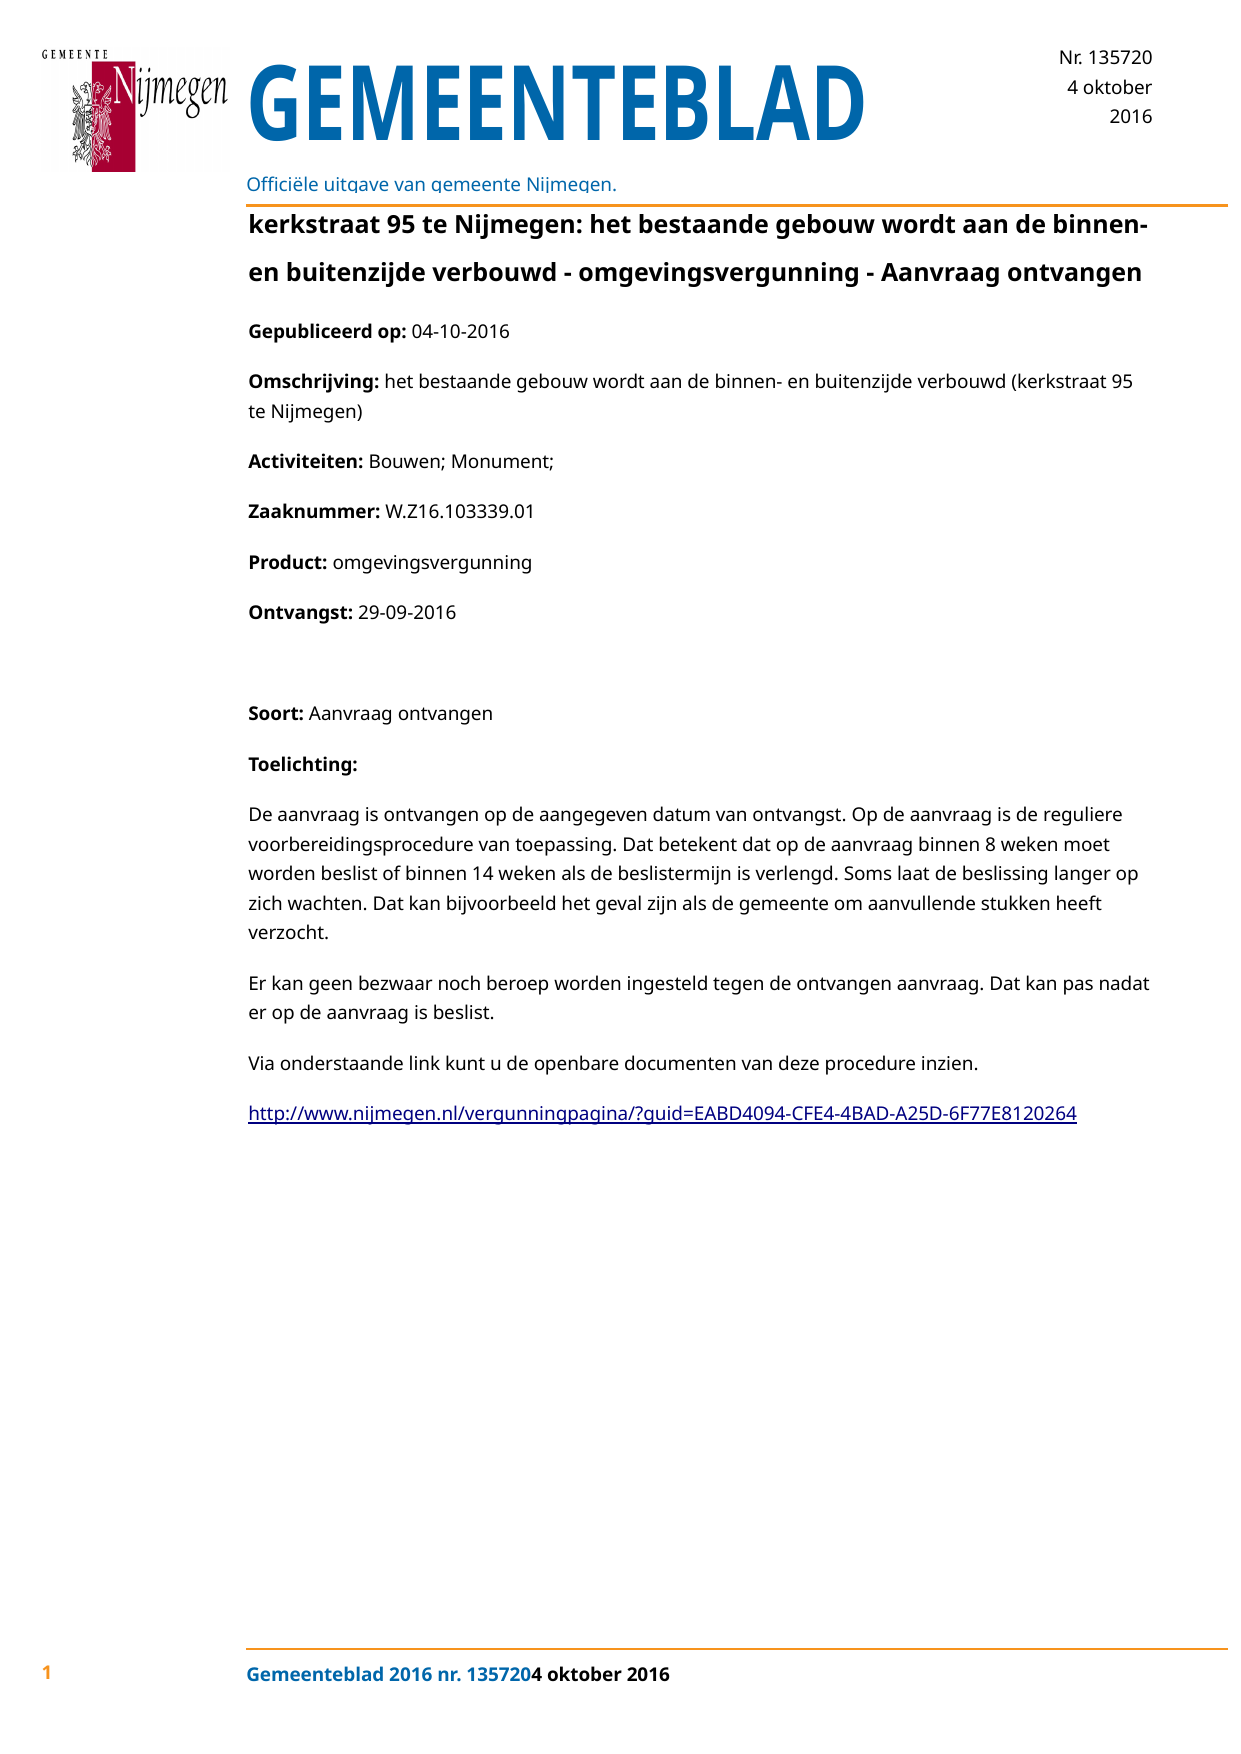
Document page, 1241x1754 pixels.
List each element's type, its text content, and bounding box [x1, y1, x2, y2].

text Activiteiten: Bouwen; Monument; [248, 448, 1152, 474]
text Omschrijving: het bestaande gebouw wordt aan de binnen- en buitenzijde verbouwd (kerkstraat 95 te Nijmegen) [248, 368, 1152, 424]
text Product: omgevingsvergunning [248, 549, 1152, 575]
text De aanvraag is ontvangen op de aangegeven datum van ontvangst. Op de aanvraag is de reguliere voorbereidingsprocedure van toepassing. Dat betekent dat op de aanvraag binnen 8 weken moet worden beslist of binnen 14 weken als de beslistermijn is verlengd. Soms laat de beslissing langer op zich wachten. Dat kan bijvoorbeeld het geval zijn als de gemeente om aanvullende stukken heeft verzocht. [248, 801, 1152, 945]
text kerkstraat 95 te Nijmegen: het bestaande gebouw wordt aan de binnen- en buitenzijde verbouwd - omgevingsvergunning - Aanvraag ontvangen [248, 207, 1152, 288]
picture [41, 47, 231, 172]
text Via onderstaande link kunt u de openbare documenten van deze procedure inzien. [248, 1050, 1152, 1076]
text Ontvangst: 29-09-2016 [248, 599, 1152, 625]
text Er kan geen bezwaar noch beroep worden ingesteld tegen de ontvangen aanvraag. Dat kan pas nadat er op de aanvraag is beslist. [248, 970, 1152, 1025]
text http://www.nijmegen.nl/vergunningpagina/?guid=EABD4094-CFE4-4BAD-A25D-6F77E8120264 [248, 1100, 1152, 1126]
text Gepubliceerd op: 04-10-2016 [248, 318, 1152, 344]
text Soort: Aanvraag ontvangen [248, 700, 1152, 726]
text Toelichting: [248, 751, 1152, 777]
text Zaaknummer: W.Z16.103339.01 [248, 499, 1152, 524]
